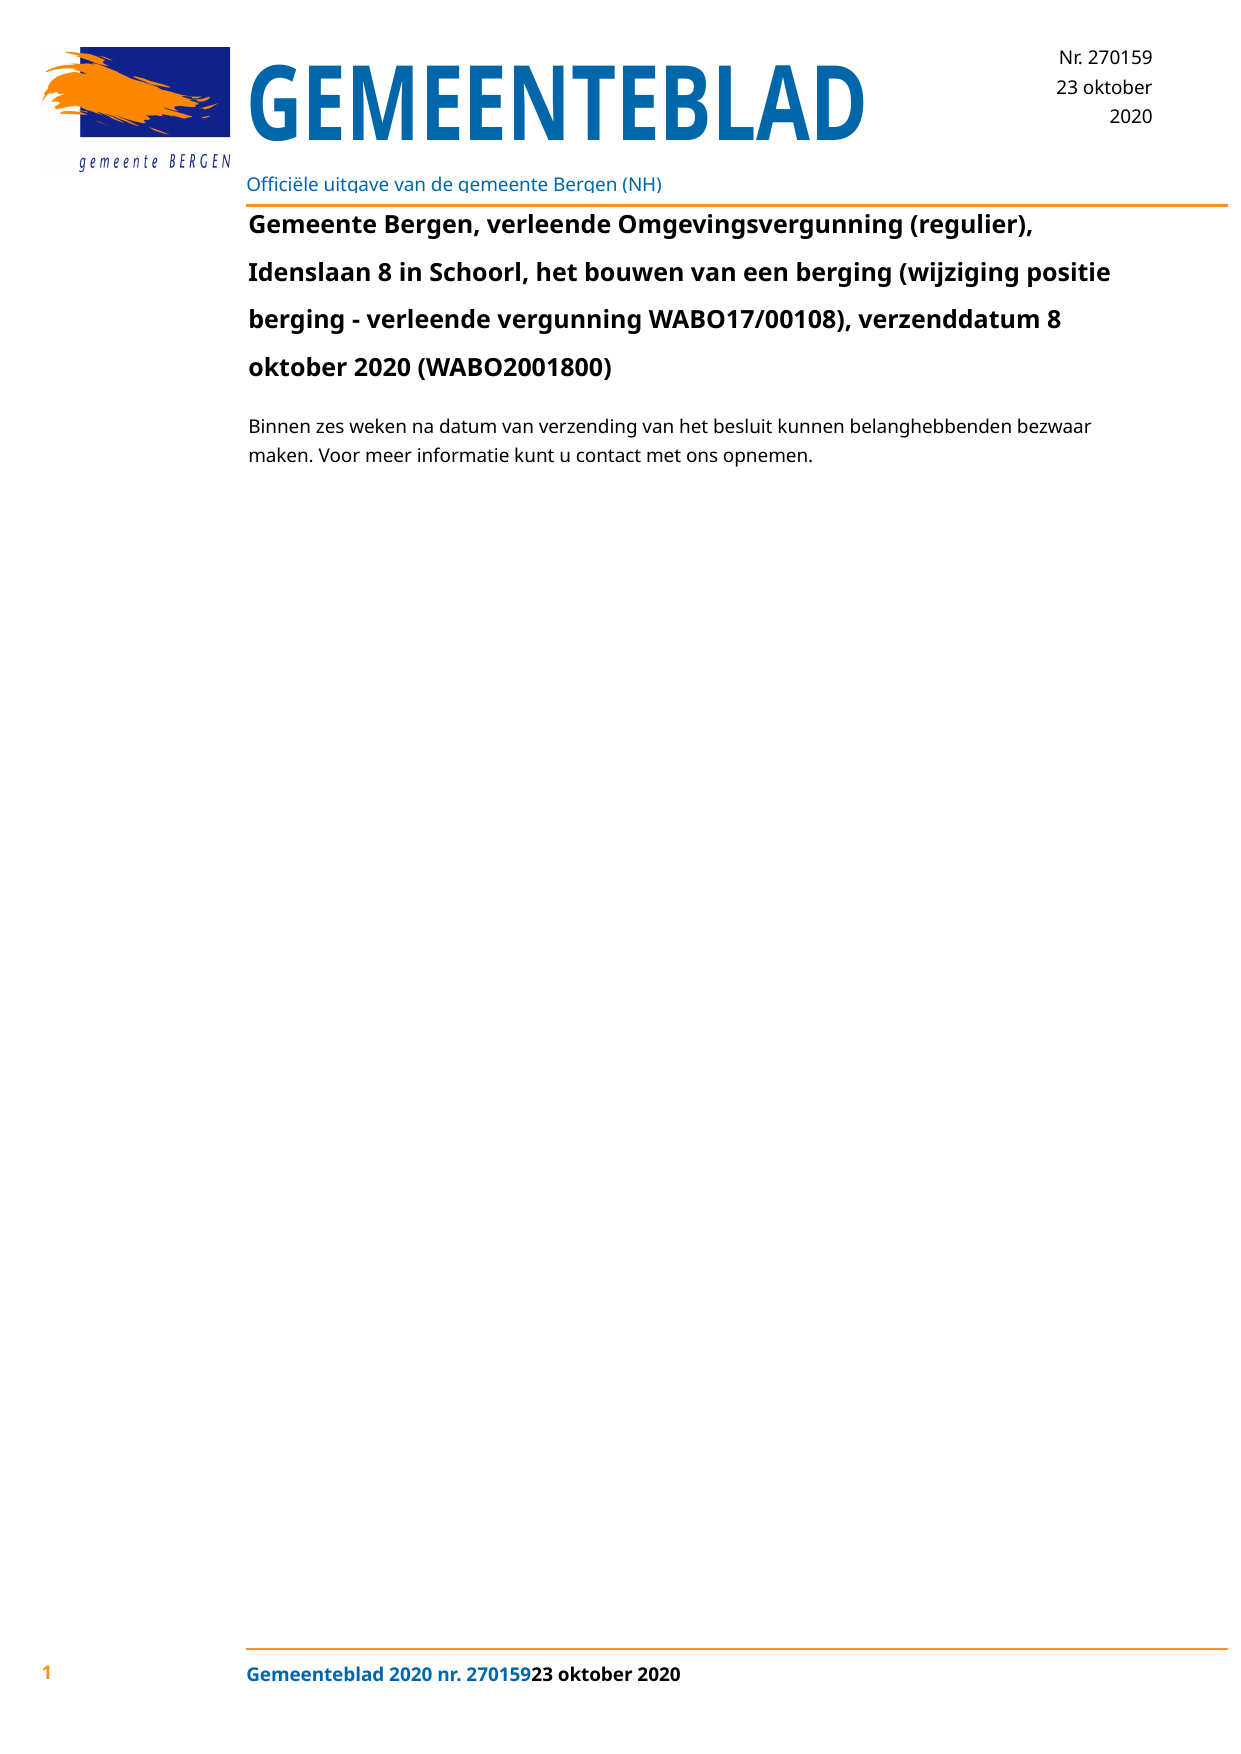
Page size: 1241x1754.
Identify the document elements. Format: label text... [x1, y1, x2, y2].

picture [41, 47, 231, 172]
text Binnen zes weken na datum van verzending van het besluit kunnen belanghebbenden bezwaar maken. Voor meer informatie kunt u contact met ons opnemen. [248, 413, 1152, 468]
text Gemeente Bergen, verleende Omgevingsvergunning (regulier), Idenslaan 8 in Schoorl, het bouwen van een berging (wijziging positie berging - verleende vergunning WABO17/00108), verzenddatum 8 oktober 2020 (WABO2001800) [248, 207, 1152, 384]
